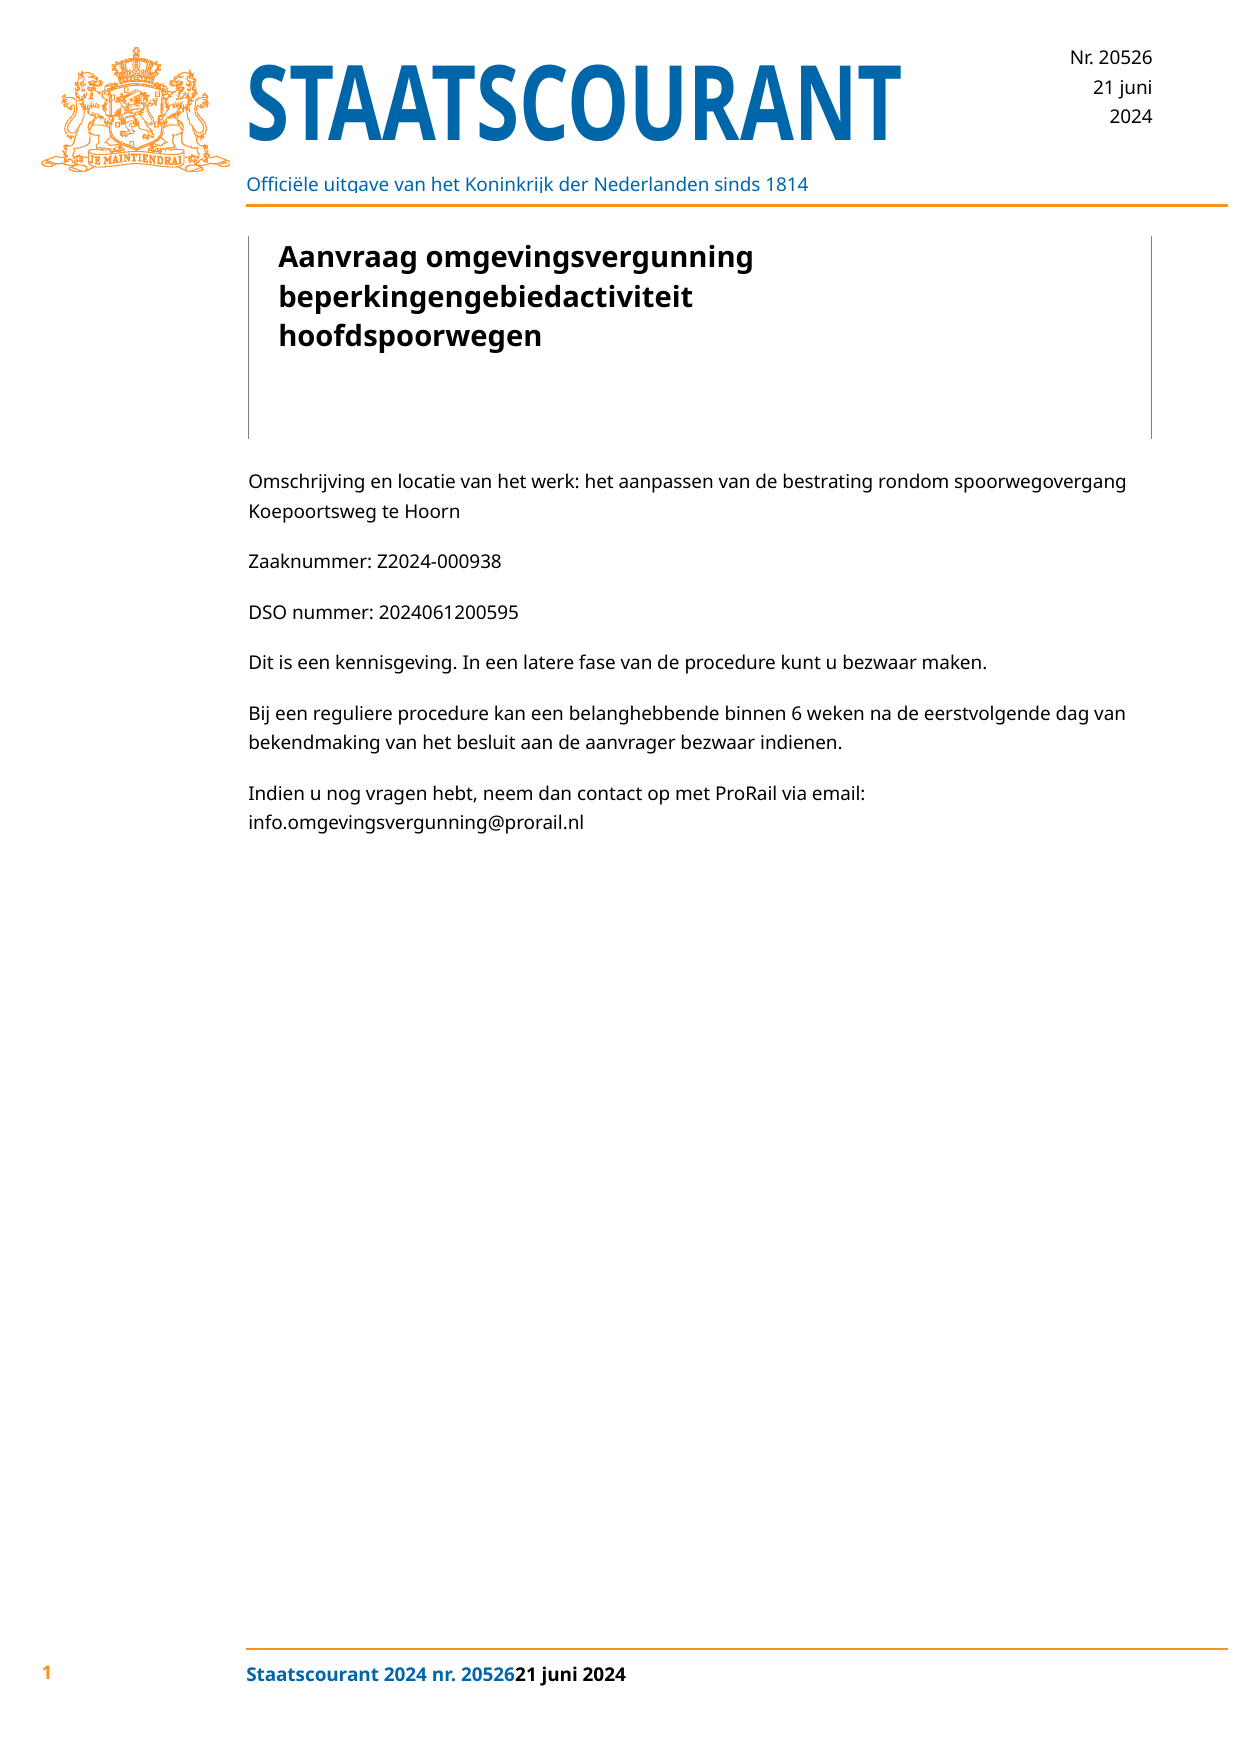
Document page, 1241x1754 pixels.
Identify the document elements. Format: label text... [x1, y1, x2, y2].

table_header Aanvraag omgevingsvergunning beperkingengebiedactiviteit hoofdspoorwegen [249, 236, 850, 439]
table_header [850, 236, 912, 413]
picture [41, 47, 231, 172]
text Omschrijving en locatie van het werk: het aanpassen van de bestrating rondom spoorwegovergang Koepoortsweg te Hoorn [248, 469, 1152, 524]
text Dit is een kennisgeving. In een latere fase van de procedure kunt u bezwaar maken. [248, 649, 1152, 675]
table_header [850, 414, 1151, 439]
text DSO nummer: 2024061200595 [248, 599, 1152, 625]
text Zaaknummer: Z2024-000938 [248, 549, 1152, 574]
text Indien u nog vragen hebt, neem dan contact op met ProRail via email: info.omgevingsvergunning@prorail.nl [248, 780, 1152, 835]
text Bij een reguliere procedure kan een belanghebbende binnen 6 weken na de eerstvolgende dag van bekendmaking van het besluit aan de aanvrager bezwaar indienen. [248, 700, 1152, 755]
table_header [1090, 236, 1151, 413]
picture [912, 236, 1090, 414]
